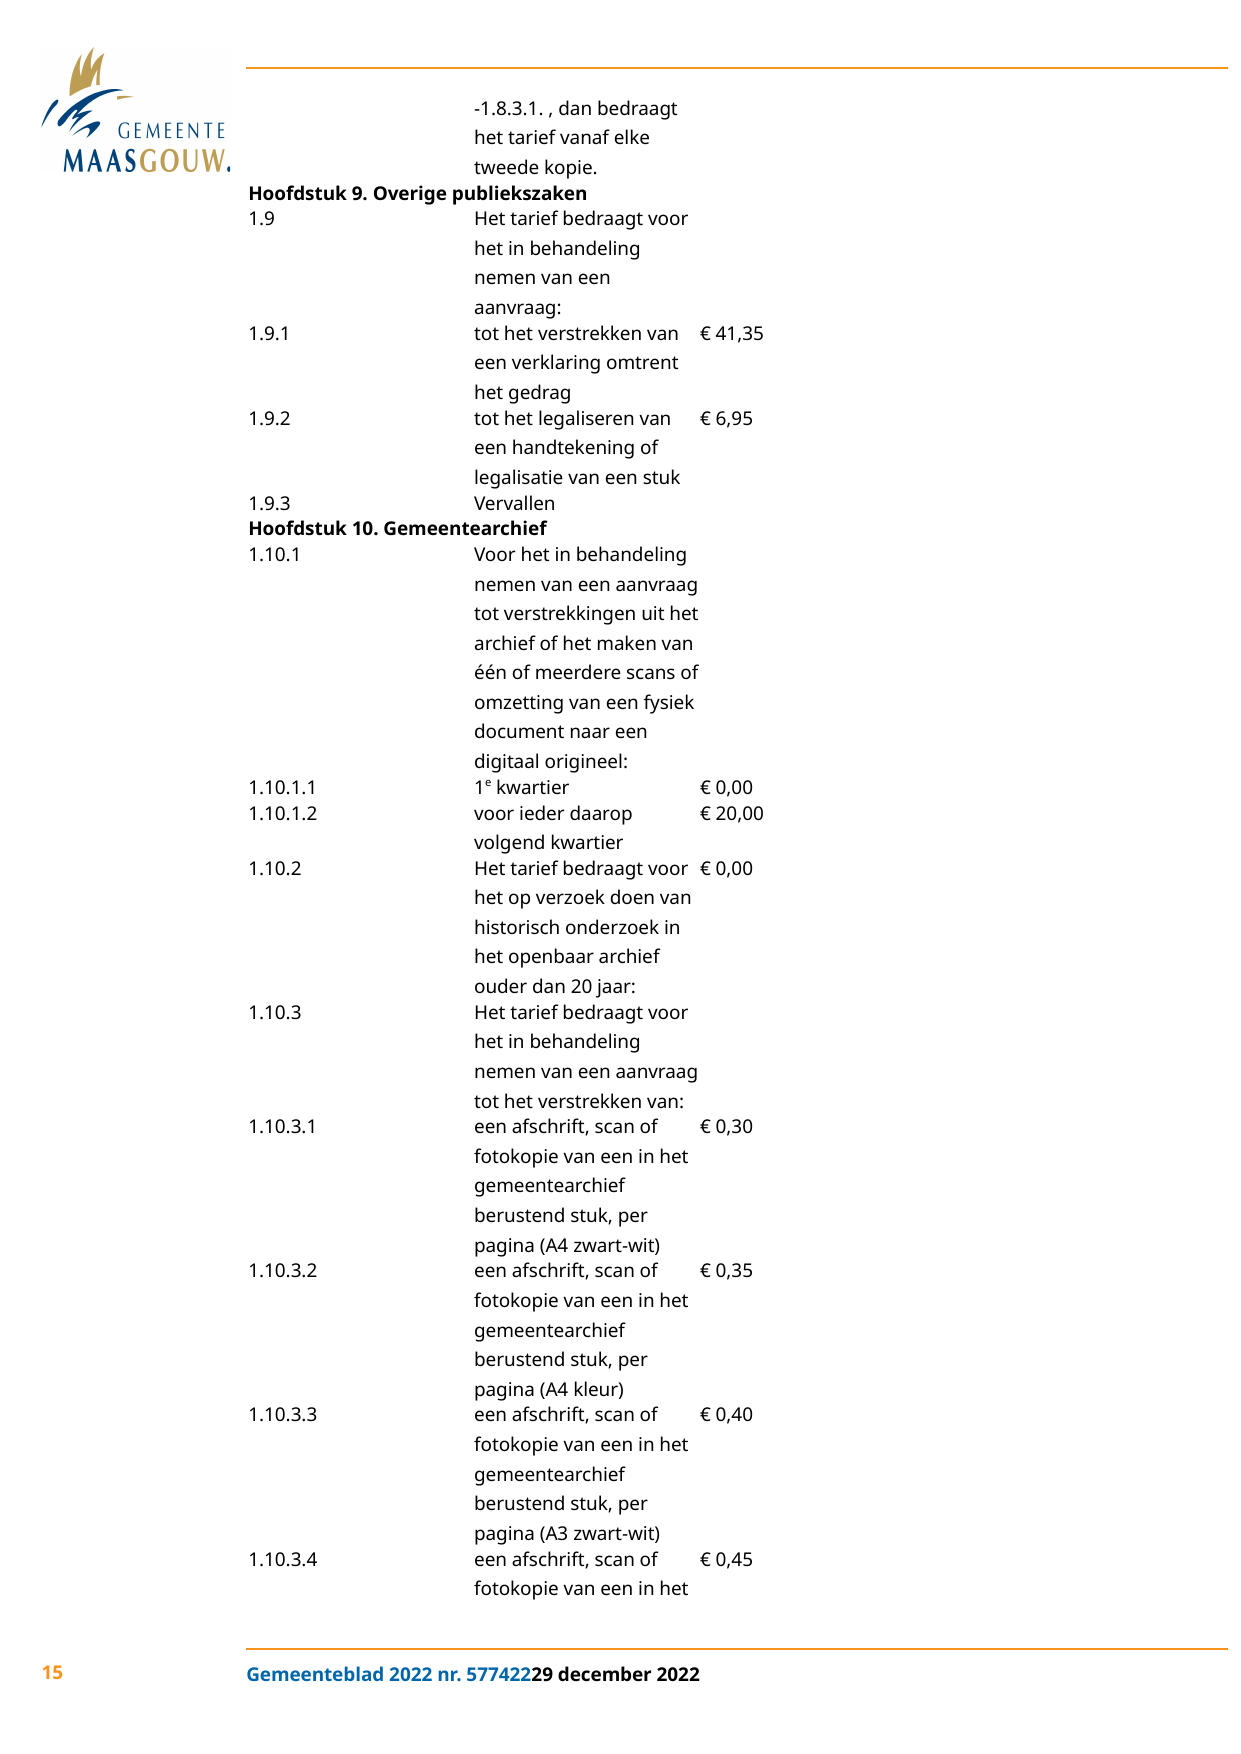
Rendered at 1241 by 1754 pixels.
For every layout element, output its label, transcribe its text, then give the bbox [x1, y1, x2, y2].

table_cell € 0,45 [700, 1546, 926, 1601]
table_cell Hoofdstuk 9. Overige publiekszaken [248, 180, 926, 205]
table_cell 1.10.1.2 [248, 800, 474, 855]
table_cell 1.10.3.2 [248, 1258, 474, 1402]
table_cell [700, 95, 926, 180]
table_cell 1.10.3.3 [248, 1402, 474, 1546]
table_cell € 20,00 [700, 800, 926, 855]
table_cell voor ieder daarop volgend kwartier [474, 800, 700, 855]
table_cell [700, 541, 926, 774]
table_cell Vervallen [474, 490, 700, 515]
table_cell 1.10.2 [248, 855, 474, 999]
table_cell 1.9.3 [248, 490, 474, 515]
table_cell een afschrift, scan of fotokopie van een in het [474, 1546, 700, 1601]
table_cell 1.9.1 [248, 320, 474, 405]
table_cell € 0,00 [700, 855, 926, 999]
table_cell € 41,35 [700, 320, 926, 405]
table_cell -1.8.3.1. , dan bedraagt het tarief vanaf elke tweede kopie. [474, 95, 700, 180]
table_cell Hoofdstuk 10. Gemeentearchief [248, 515, 926, 541]
table_cell [700, 490, 926, 515]
table_cell 1.10.3.4 [248, 1546, 474, 1601]
table_cell € 0,35 [700, 1258, 926, 1402]
table_cell 1.10.1.1 [248, 774, 474, 800]
table_cell [700, 205, 926, 320]
table_cell [700, 999, 926, 1113]
table_cell 1.10.3 [248, 999, 474, 1113]
table_cell 1.10.1 [248, 541, 474, 774]
table_cell 1.10.3.1 [248, 1114, 474, 1258]
table_cell [248, 95, 474, 180]
table_cell 1.9.2 [248, 405, 474, 490]
table_cell tot het legaliseren van een handtekening of legalisatie van een stuk [474, 405, 700, 490]
table_cell Het tarief bedraagt voor het in behandeling nemen van een aanvraag tot het verstrekken van: [474, 999, 700, 1113]
table_cell € 6,95 [700, 405, 926, 490]
table_cell Het tarief bedraagt voor het op verzoek doen van historisch onderzoek in het openbaar archief ouder dan 20 jaar: [474, 855, 700, 999]
table_cell Het tarief bedraagt voor het in behandeling nemen van een aanvraag: [474, 205, 700, 320]
table_cell 1.9 [248, 205, 474, 320]
table_cell een afschrift, scan of fotokopie van een in het gemeentearchief berustend stuk, per pagina (A4 zwart-wit) [474, 1114, 700, 1258]
table_cell 1e kwartier [474, 774, 700, 800]
table_cell € 0,00 [700, 774, 926, 800]
table_cell Voor het in behandeling nemen van een aanvraag tot verstrekkingen uit het archief of het maken van één of meerdere scans of omzetting van een fysiek document naar een digitaal origineel: [474, 541, 700, 774]
table_cell een afschrift, scan of fotokopie van een in het gemeentearchief berustend stuk, per pagina (A3 zwart-wit) [474, 1402, 700, 1546]
table_cell € 0,40 [700, 1402, 926, 1546]
table_cell € 0,30 [700, 1114, 926, 1258]
table_cell een afschrift, scan of fotokopie van een in het gemeentearchief berustend stuk, per pagina (A4 kleur) [474, 1258, 700, 1402]
table_cell tot het verstrekken van een verklaring omtrent het gedrag [474, 320, 700, 405]
picture [41, 47, 231, 172]
